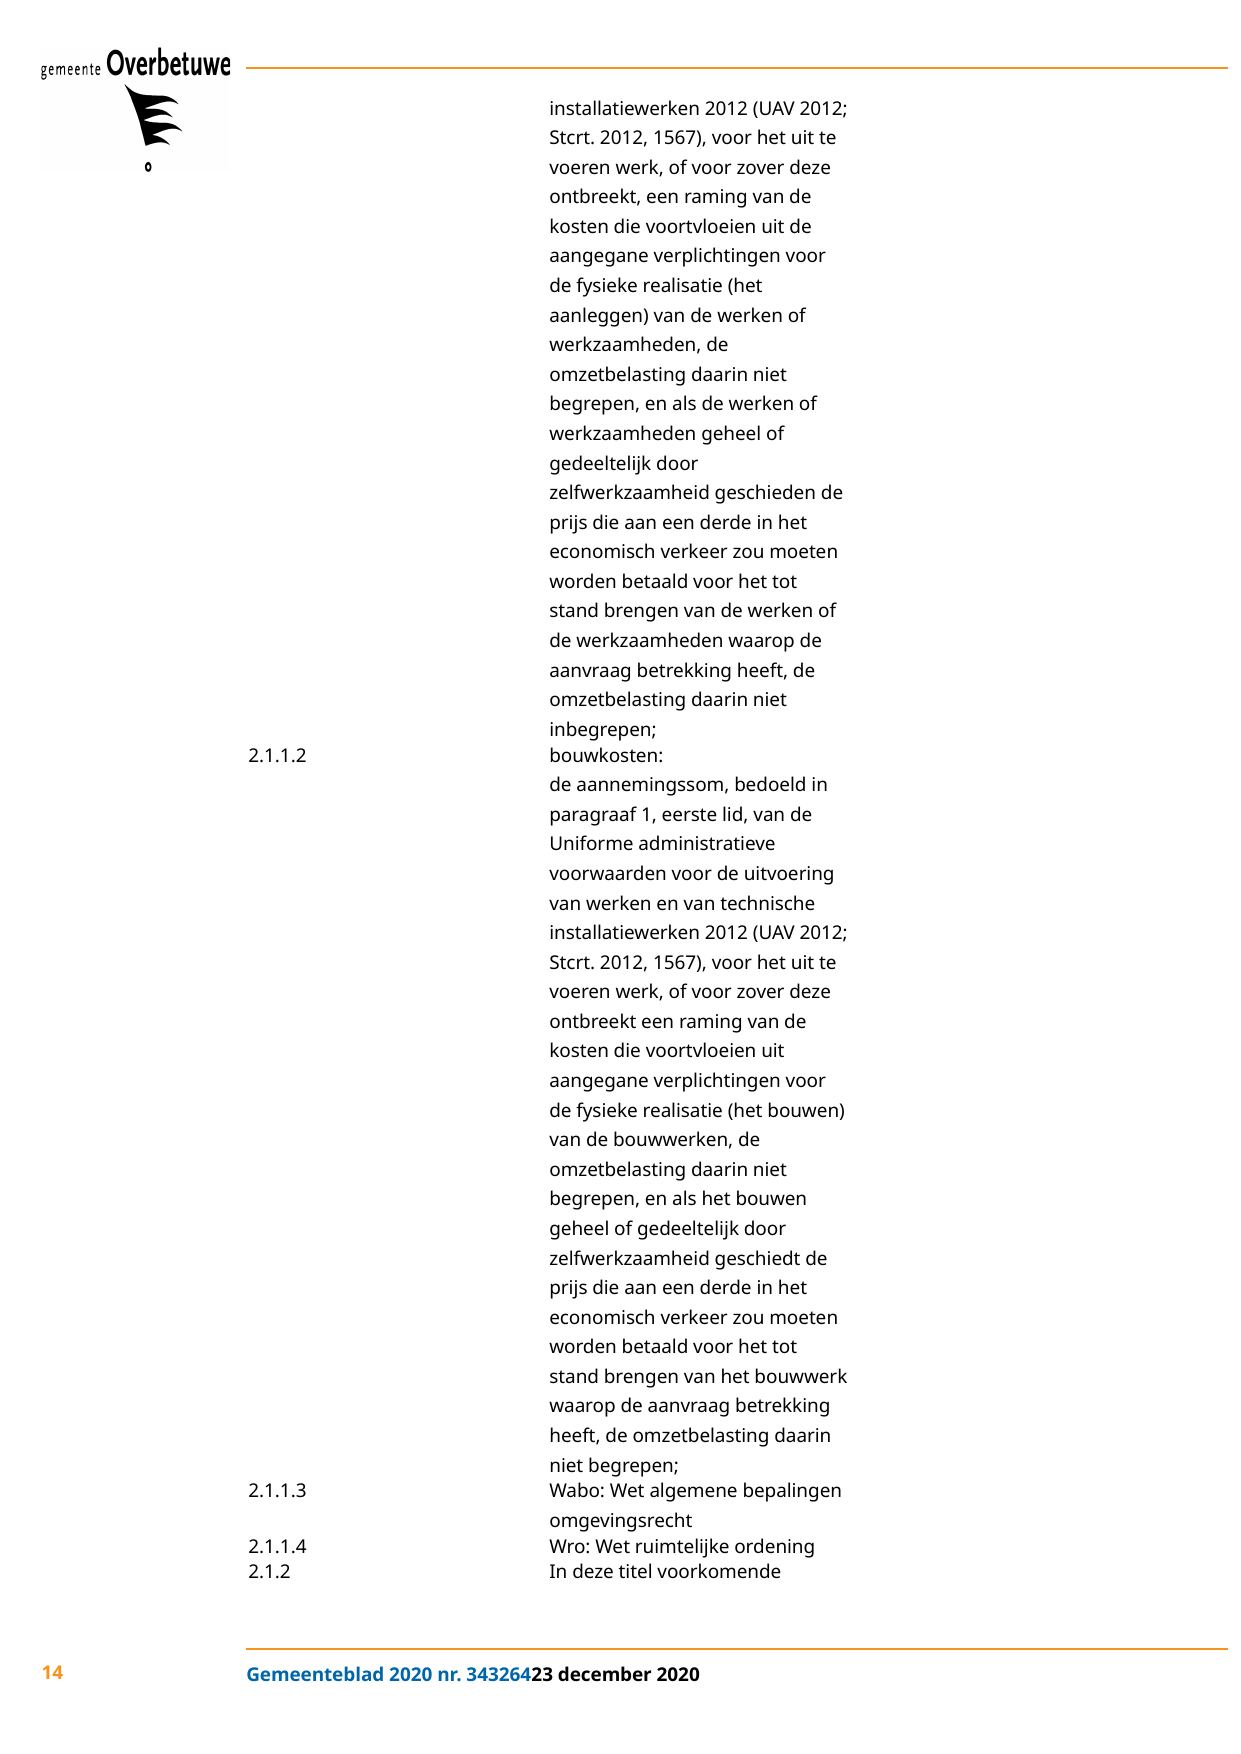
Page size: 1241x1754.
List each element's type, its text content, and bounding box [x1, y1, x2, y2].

table_cell [248, 95, 549, 742]
table_cell [850, 742, 1152, 1477]
table_cell 2.1.1.2 [248, 742, 549, 1477]
table_cell [850, 1533, 1152, 1558]
table_cell [850, 1478, 1152, 1533]
table_cell [850, 1559, 1152, 1584]
table_cell installatiewerken 2012 (UAV 2012; Stcrt. 2012, 1567), voor het uit te voeren werk, of voor zover deze ontbreekt, een raming van de kosten die voortvloeien uit de aangegane verplichtingen voor de fysieke realisatie (het aanleggen) van de werken of werkzaamheden, de omzetbelasting daarin niet begrepen, en als de werken of werkzaamheden geheel of gedeeltelijk door zelfwerkzaamheid geschieden de prijs die aan een derde in het economisch verkeer zou moeten worden betaald voor het tot stand brengen van de werken of de werkzaamheden waarop de aanvraag betrekking heeft, de omzetbelasting daarin niet inbegrepen; [549, 95, 850, 742]
picture [41, 47, 231, 172]
table_cell 2.1.2 [248, 1559, 549, 1584]
table_cell Wro: Wet ruimtelijke ordening [549, 1533, 850, 1558]
table_cell 2.1.1.3 [248, 1478, 549, 1533]
table_cell [850, 95, 1152, 742]
table_cell Wabo: Wet algemene bepalingen omgevingsrecht [549, 1478, 850, 1533]
table_cell In deze titel voorkomende [549, 1559, 850, 1584]
table_cell 2.1.1.4 [248, 1533, 549, 1558]
table_cell bouwkosten: de aannemingssom, bedoeld in paragraaf 1, eerste lid, van de Uniforme administratieve voorwaarden voor de uitvoering van werken en van technische installatiewerken 2012 (UAV 2012; Stcrt. 2012, 1567), voor het uit te voeren werk, of voor zover deze ontbreekt een raming van de kosten die voortvloeien uit aangegane verplichtingen voor de fysieke realisatie (het bouwen) van de bouwwerken, de omzetbelasting daarin niet begrepen, en als het bouwen geheel of gedeeltelijk door zelfwerkzaamheid geschiedt de prijs die aan een derde in het economisch verkeer zou moeten worden betaald voor het tot stand brengen van het bouwwerk waarop de aanvraag betrekking heeft, de omzetbelasting daarin niet begrepen; [549, 742, 850, 1477]
